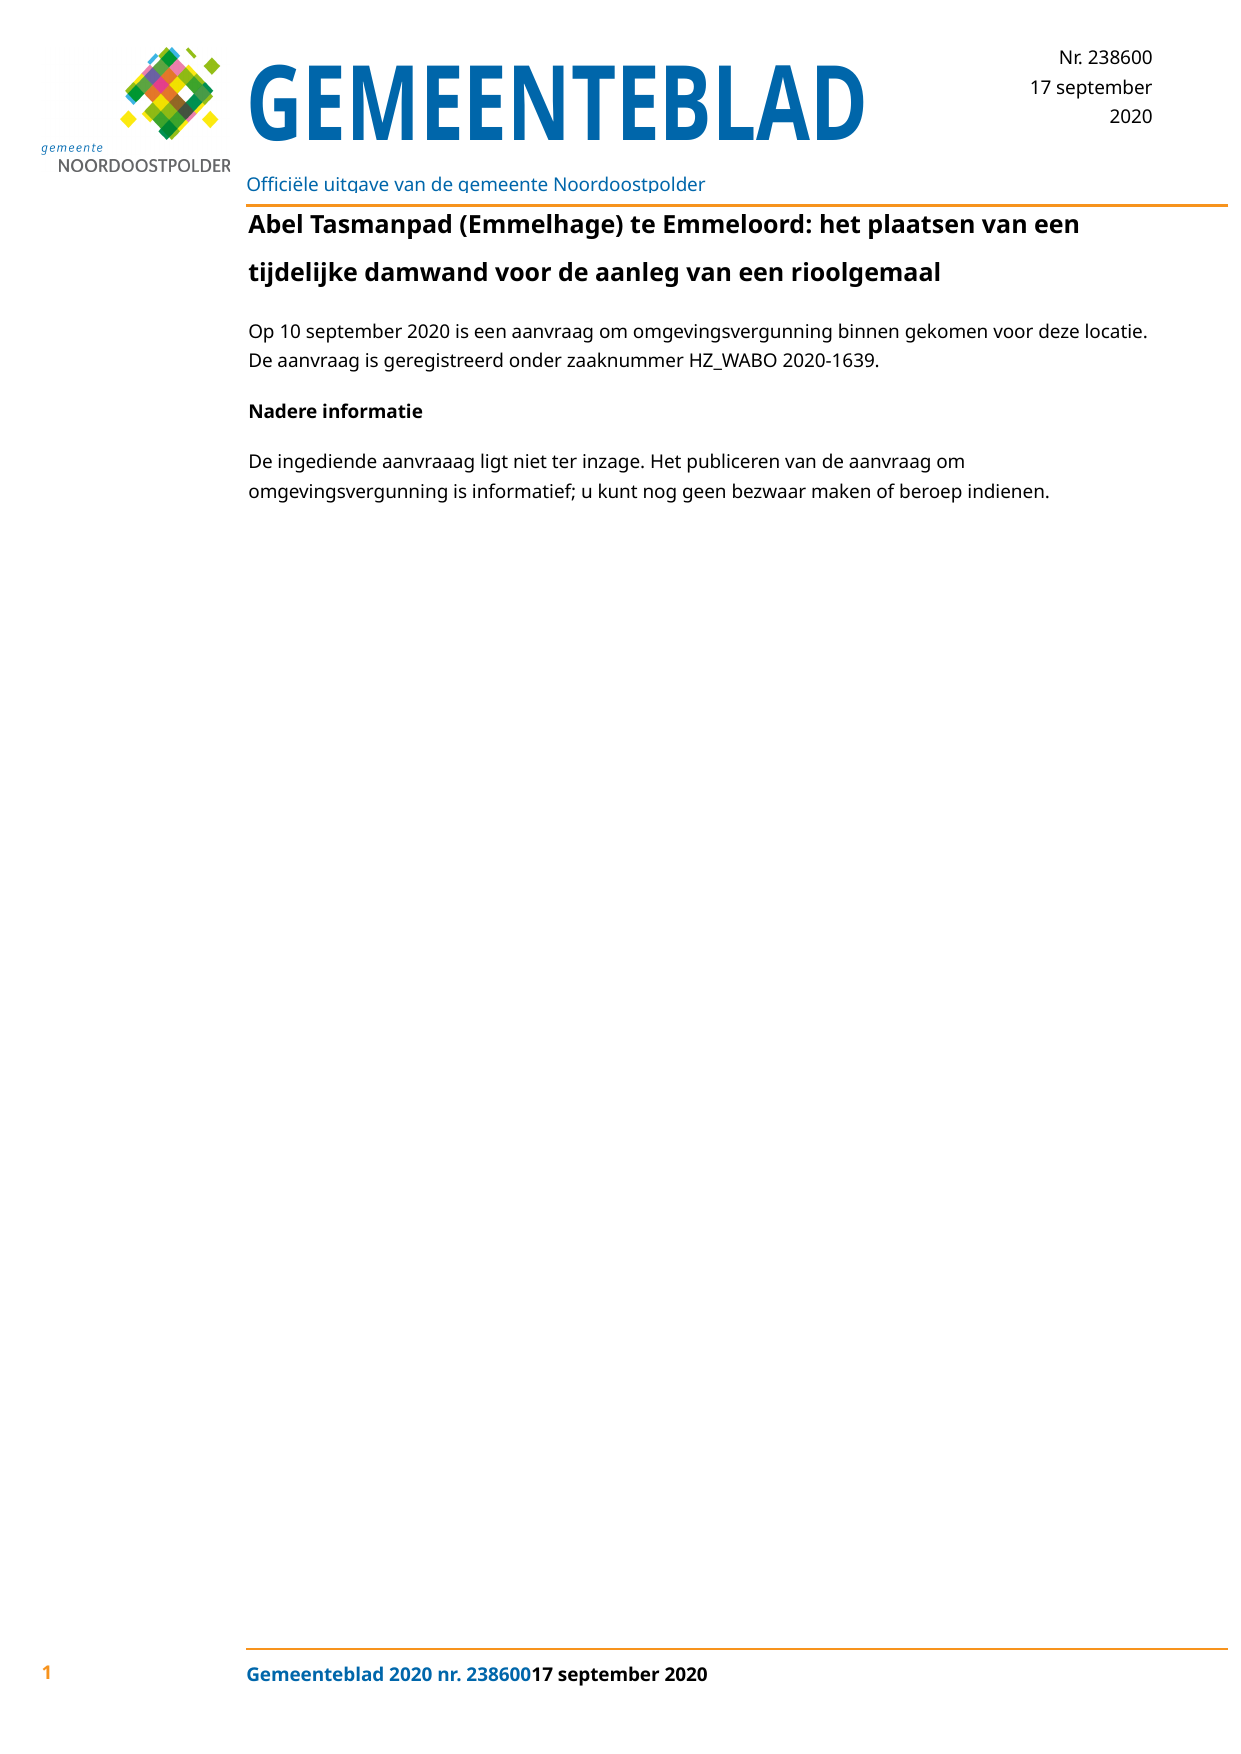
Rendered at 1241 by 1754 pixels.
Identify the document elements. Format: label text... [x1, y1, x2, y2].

text Op 10 september 2020 is een aanvraag om omgevingsvergunning binnen gekomen voor deze locatie. De aanvraag is geregistreerd onder zaaknummer HZ_WABO 2020-1639. [248, 318, 1152, 373]
text Abel Tasmanpad (Emmelhage) te Emmeloord: het plaatsen van een tijdelijke damwand voor de aanleg van een rioolgemaal [248, 207, 1152, 288]
text De ingediende aanvraaag ligt niet ter inzage. Het publiceren van de aanvraag om omgevingsvergunning is informatief; u kunt nog geen bezwaar maken of beroep indienen. [248, 448, 1152, 504]
text Nadere informatie [248, 398, 1152, 424]
picture [41, 47, 231, 172]
